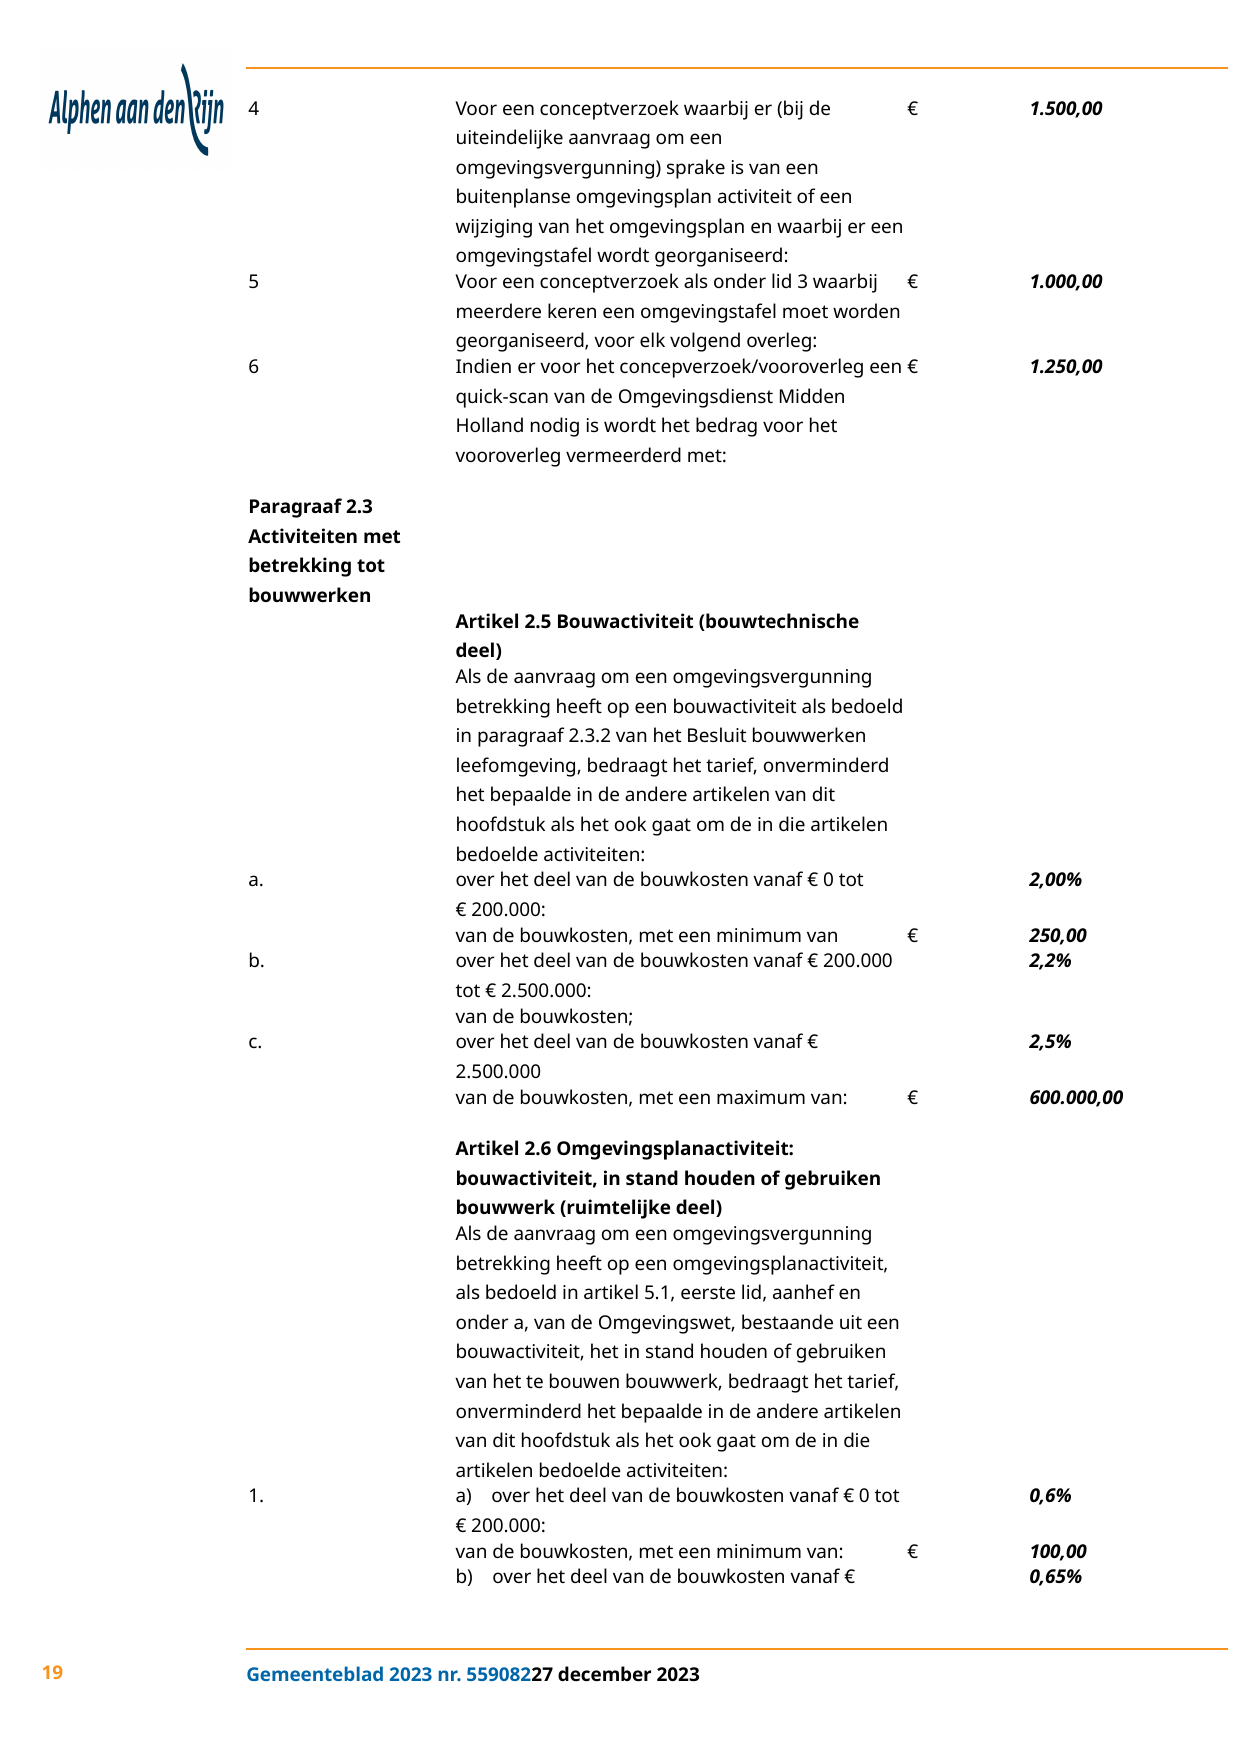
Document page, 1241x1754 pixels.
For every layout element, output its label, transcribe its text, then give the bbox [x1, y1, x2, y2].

table_cell 4 [248, 95, 455, 268]
table_cell [455, 1110, 907, 1135]
table_cell Artikel 2.5 Bouwactiviteit (bouwtechnische deel) [455, 608, 907, 663]
table_cell 0,65% [1029, 1564, 1152, 1589]
table_cell a) over het deel van de bouwkosten vanaf € 0 tot € 200.000: [455, 1483, 907, 1538]
table_cell [1029, 1110, 1152, 1135]
table_cell [248, 468, 455, 493]
table_cell 100,00 [1029, 1538, 1152, 1564]
table_cell 600.000,00 [1029, 1084, 1152, 1110]
table_cell [248, 1110, 455, 1135]
table_cell [907, 663, 1029, 867]
table_cell [1029, 1220, 1152, 1483]
table_cell [907, 1483, 1029, 1538]
table_cell € [907, 922, 1029, 948]
table_cell 1.500,00 [1029, 95, 1152, 268]
table_cell [907, 1003, 1029, 1029]
table_cell [1029, 608, 1152, 663]
table_cell 1.000,00 [1029, 269, 1152, 353]
table_cell Als de aanvraag om een omgevingsvergunning betrekking heeft op een bouwactiviteit als bedoeld in paragraaf 2.3.2 van het Besluit bouwwerken leefomgeving, bedraagt het tarief, onverminderd het bepaalde in de andere artikelen van dit hoofdstuk als het ook gaat om de in die artikelen bedoelde activiteiten: [455, 663, 907, 867]
table_cell [907, 1110, 1029, 1135]
table_cell b. [248, 948, 455, 1003]
table_cell [907, 1564, 1029, 1589]
table_cell [1029, 1003, 1152, 1029]
table_cell € [907, 269, 1029, 353]
table_cell [1029, 1135, 1152, 1220]
table_cell [907, 948, 1029, 1003]
table_cell Paragraaf 2.3 Activiteiten met betrekking tot bouwwerken [248, 494, 455, 608]
table_cell 2,00% [1029, 867, 1152, 922]
table_cell 2,2% [1029, 948, 1152, 1003]
table_cell [907, 468, 1029, 493]
table_cell [248, 1564, 455, 1589]
table_cell € [907, 95, 1029, 268]
table_cell [248, 922, 455, 948]
table_cell van de bouwkosten, met een minimum van: [455, 1538, 907, 1564]
table_cell [248, 1538, 455, 1564]
table_cell a. [248, 867, 455, 922]
table_cell van de bouwkosten, met een maximum van: [455, 1084, 907, 1110]
table_cell Indien er voor het concepverzoek/vooroverleg een quick-scan van de Omgevingsdienst Midden Holland nodig is wordt het bedrag voor het vooroverleg vermeerderd met: [455, 353, 907, 468]
table_cell [907, 1135, 1029, 1220]
table_cell [907, 867, 1029, 922]
table_cell [248, 1003, 455, 1029]
table_cell Als de aanvraag om een omgevingsvergunning betrekking heeft op een omgevingsplanactiviteit, als bedoeld in artikel 5.1, eerste lid, aanhef en onder a, van de Omgevingswet, bestaande uit een bouwactiviteit, het in stand houden of gebruiken van het te bouwen bouwwerk, bedraagt het tarief, onverminderd het bepaalde in de andere artikelen van dit hoofdstuk als het ook gaat om de in die artikelen bedoelde activiteiten: [455, 1220, 907, 1483]
table_cell Voor een conceptverzoek waarbij er (bij de uiteindelijke aanvraag om een omgevingsvergunning) sprake is van een buitenplanse omgevingsplan activiteit of een wijziging van het omgevingsplan en waarbij er een omgevingstafel wordt georganiseerd: [455, 95, 907, 268]
table_cell [1029, 494, 1152, 608]
table_cell 6 [248, 353, 455, 468]
table_cell [248, 1135, 455, 1220]
picture [41, 47, 231, 172]
table_cell c. [248, 1029, 455, 1084]
table_cell 1. [248, 1483, 455, 1538]
table_cell [248, 663, 455, 867]
table_cell over het deel van de bouwkosten vanaf € 0 tot € 200.000: [455, 867, 907, 922]
table_cell [455, 468, 907, 493]
table_cell € [907, 1084, 1029, 1110]
table_cell over het deel van de bouwkosten vanaf € 2.500.000 [455, 1029, 907, 1084]
table_cell 0,6% [1029, 1483, 1152, 1538]
table_cell € [907, 353, 1029, 468]
table_cell [1029, 663, 1152, 867]
table_cell [907, 1029, 1029, 1084]
table_cell [907, 1220, 1029, 1483]
table_cell [248, 608, 455, 663]
table_cell van de bouwkosten; [455, 1003, 907, 1029]
table_cell [248, 1084, 455, 1110]
table_cell van de bouwkosten, met een minimum van [455, 922, 907, 948]
table_cell [1029, 468, 1152, 493]
table_cell Voor een conceptverzoek als onder lid 3 waarbij meerdere keren een omgevingstafel moet worden georganiseerd, voor elk volgend overleg: [455, 269, 907, 353]
table_cell [455, 494, 907, 608]
table_cell b) over het deel van de bouwkosten vanaf € [455, 1564, 907, 1589]
table_cell Artikel 2.6 Omgevingsplanactiviteit: bouwactiviteit, in stand houden of gebruiken bouwwerk (ruimtelijke deel) [455, 1135, 907, 1220]
table_cell 1.250,00 [1029, 353, 1152, 468]
table_cell 5 [248, 269, 455, 353]
table_cell € [907, 1538, 1029, 1564]
table_cell 250,00 [1029, 922, 1152, 948]
table_cell 2,5% [1029, 1029, 1152, 1084]
table_cell [907, 608, 1029, 663]
table_cell [907, 494, 1029, 608]
table_cell [248, 1220, 455, 1483]
table_cell over het deel van de bouwkosten vanaf € 200.000 tot € 2.500.000: [455, 948, 907, 1003]
